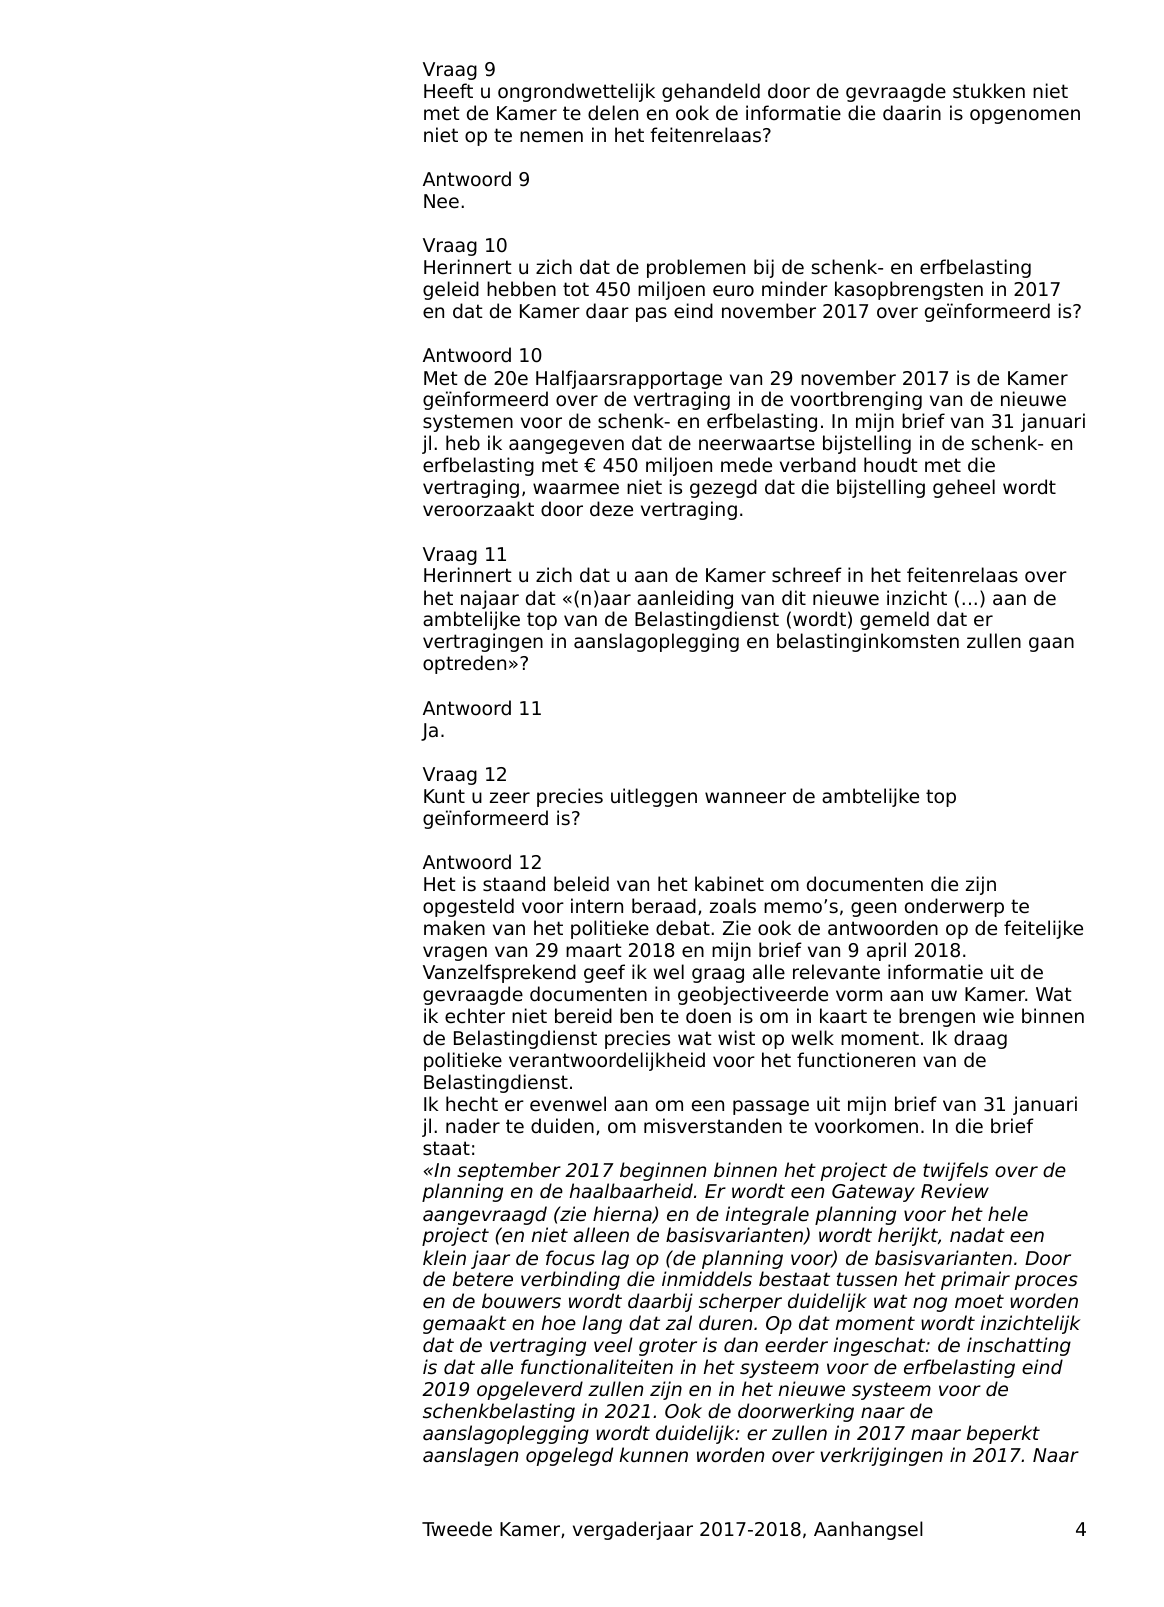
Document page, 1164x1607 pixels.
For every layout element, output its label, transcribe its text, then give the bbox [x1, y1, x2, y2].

text Heeft u ongrondwettelijk gehandeld door de gevraagde stukken niet met de Kamer te delen en ook de informatie die daarin is opgenomen niet op te nemen in het feitenrelaas? [422, 81, 1087, 147]
text Antwoord 9 [422, 169, 1087, 191]
text Vraag 9 [422, 59, 1087, 81]
text Het is staand beleid van het kabinet om documenten die zijn opgesteld voor intern beraad, zoals memo’s, geen onderwerp te maken van het politieke debat. Zie ook de antwoorden op de feitelijke vragen van 29 maart 2018 en mijn brief van 9 april 2018. Vanzelfsprekend geef ik wel graag alle relevante informatie uit de gevraagde documenten in geobjectiveerde vorm aan uw Kamer. Wat ik echter niet bereid ben te doen is om in kaart te brengen wie binnen de Belastingdienst precies wat wist op welk moment. Ik draag politieke verantwoordelijkheid voor het functioneren van de Belastingdienst. [422, 874, 1087, 1093]
text Nee. [422, 191, 1087, 213]
text Met de 20e Halfjaarsrapportage van 29 november 2017 is de Kamer geïnformeerd over de vertraging in de voortbrenging van de nieuwe systemen voor de schenk- en erfbelasting. In mijn brief van 31 januari jl. heb ik aangegeven dat de neerwaartse bijstelling in de schenk- en erfbelasting met € 450 miljoen mede verband houdt met die vertraging, waarmee niet is gezegd dat die bijstelling geheel wordt veroorzaakt door deze vertraging. [422, 367, 1087, 521]
text Vraag 10 [422, 235, 1087, 257]
text Vraag 12 [422, 764, 1087, 786]
text Herinnert u zich dat u aan de Kamer schreef in het feitenrelaas over het najaar dat «(n)aar aanleiding van dit nieuwe inzicht (...) aan de ambtelijke top van de Belastingdienst (wordt) gemeld dat er vertragingen in aanslagoplegging en belastinginkomsten zullen gaan optreden»? [422, 565, 1087, 675]
text Antwoord 11 [422, 697, 1087, 719]
text Herinnert u zich dat de problemen bij de schenk- en erfbelasting geleid hebben tot 450 miljoen euro minder kasopbrengsten in 2017 en dat de Kamer daar pas eind november 2017 over geïnformeerd is? [422, 257, 1087, 323]
text Antwoord 10 [422, 345, 1087, 367]
text «In september 2017 beginnen binnen het project de twijfels over de planning en de haalbaarheid. Er wordt een Gateway Review aangevraagd (zie hierna) en de integrale planning voor het hele project (en niet alleen de basisvarianten) wordt herijkt, nadat een klein jaar de focus lag op (de planning voor) de basisvarianten. Door de betere verbinding die inmiddels bestaat tussen het primair proces en de bouwers wordt daarbij scherper duidelijk wat nog moet worden gemaakt en hoe lang dat zal duren. Op dat moment wordt inzichtelijk dat de vertraging veel groter is dan eerder ingeschat: de inschatting is dat alle functionaliteiten in het systeem voor de erfbelasting eind 2019 opgeleverd zullen zijn en in het nieuwe systeem voor de schenkbelasting in 2021. Ook de doorwerking naar de aanslagoplegging wordt duidelijk: er zullen in 2017 maar beperkt aanslagen opgelegd kunnen worden over verkrijgingen in 2017. Naar [422, 1159, 1087, 1467]
text Kunt u zeer precies uitleggen wanneer de ambtelijke top geïnformeerd is? [422, 786, 1087, 829]
text Vraag 11 [422, 543, 1087, 565]
text Ik hecht er evenwel aan om een passage uit mijn brief van 31 januari jl. nader te duiden, om misverstanden te voorkomen. In die brief staat: [422, 1093, 1087, 1159]
text Ja. [422, 719, 1087, 741]
text Antwoord 12 [422, 852, 1087, 874]
